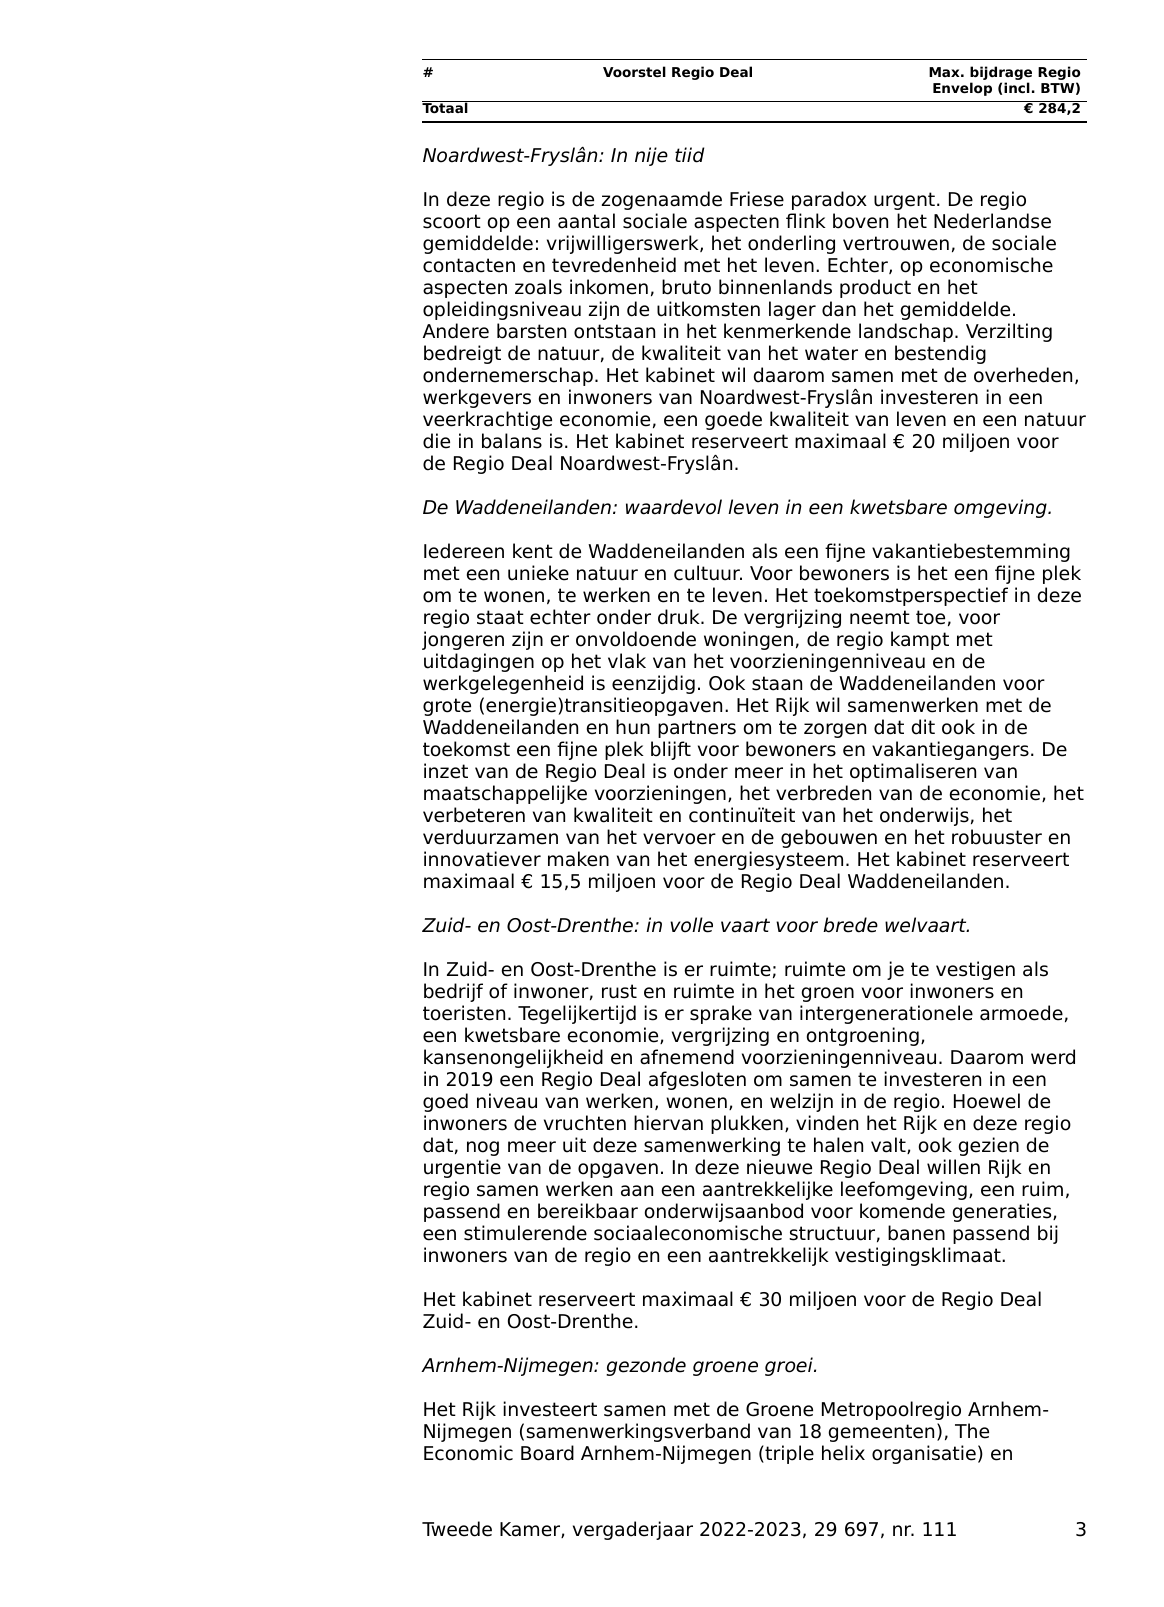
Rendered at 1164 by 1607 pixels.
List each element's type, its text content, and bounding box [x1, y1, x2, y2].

table_header Voorstel Regio Deal [597, 60, 912, 101]
subtitle De Waddeneilanden: waardevol leven in een kwetsbare omgeving. [422, 497, 1087, 519]
text Het kabinet reserveert maximaal € 30 miljoen voor de Regio Deal Zuid- en Oost-Drenthe. [422, 1289, 1087, 1333]
subtitle Noardwest-Fryslân: In nije tiid [422, 144, 1087, 167]
table_cell Totaal [422, 102, 912, 121]
text Iedereen kent de Waddeneilanden als een fijne vakantiebestemming met een unieke natuur en cultuur. Voor bewoners is het een fijne plek om te wonen, te werken en te leven. Het toekomstperspectief in deze regio staat echter onder druk. De vergrijzing neemt toe, voor jongeren zijn er onvoldoende woningen, de regio kampt met uitdagingen op het vlak van het voorzieningenniveau en de werkgelegenheid is eenzijdig. Ook staan de Waddeneilanden voor grote (energie)transitieopgaven. Het Rijk wil samenwerken met de Waddeneilanden en hun partners om te zorgen dat dit ook in de toekomst een fijne plek blijft voor bewoners en vakantiegangers. De inzet van de Regio Deal is onder meer in het optimaliseren van maatschappelijke voorzieningen, het verbreden van de economie, het verbeteren van kwaliteit en continuïteit van het onderwijs, het verduurzamen van het vervoer en de gebouwen en het robuuster en innovatiever maken van het energiesysteem. Het kabinet reserveert maximaal € 15,5 miljoen voor de Regio Deal Waddeneilanden. [422, 541, 1087, 892]
text Het Rijk investeert samen met de Groene Metropoolregio Arnhem-Nijmegen (samenwerkingsverband van 18 gemeenten), The Economic Board Arnhem-Nijmegen (triple helix organisatie) en [422, 1399, 1087, 1465]
subtitle Zuid- en Oost-Drenthe: in volle vaart voor brede welvaart. [422, 915, 1087, 937]
table_header Max. bijdrage Regio Envelop (incl. BTW) [912, 60, 1087, 101]
text In deze regio is de zogenaamde Friese paradox urgent. De regio scoort op een aantal sociale aspecten flink boven het Nederlandse gemiddelde: vrijwilligerswerk, het onderling vertrouwen, de sociale contacten en tevredenheid met het leven. Echter, op economische aspecten zoals inkomen, bruto binnenlands product en het opleidingsniveau zijn de uitkomsten lager dan het gemiddelde. Andere barsten ontstaan in het kenmerkende landschap. Verzilting bedreigt de natuur, de kwaliteit van het water en bestendig ondernemerschap. Het kabinet wil daarom samen met de overheden, werkgevers en inwoners van Noardwest-Fryslân investeren in een veerkrachtige economie, een goede kwaliteit van leven en een natuur die in balans is. Het kabinet reserveert maximaal € 20 miljoen voor de Regio Deal Noardwest-Fryslân. [422, 189, 1087, 474]
subtitle Arnhem-Nijmegen: gezonde groene groei. [422, 1355, 1087, 1377]
text In Zuid- en Oost-Drenthe is er ruimte; ruimte om je te vestigen als bedrijf of inwoner, rust en ruimte in het groen voor inwoners en toeristen. Tegelijkertijd is er sprake van intergenerationele armoede, een kwetsbare economie, vergrijzing en ontgroening, kansenongelijkheid en afnemend voorzieningenniveau. Daarom werd in 2019 een Regio Deal afgesloten om samen te investeren in een goed niveau van werken, wonen, en welzijn in de regio. Hoewel de inwoners de vruchten hiervan plukken, vinden het Rijk en deze regio dat, nog meer uit deze samenwerking te halen valt, ook gezien de urgentie van de opgaven. In deze nieuwe Regio Deal willen Rijk en regio samen werken aan een aantrekkelijke leefomgeving, een ruim, passend en bereikbaar onderwijsaanbod voor komende generaties, een stimulerende sociaaleconomische structuur, banen passend bij inwoners van de regio en een aantrekkelijk vestigingsklimaat. [422, 959, 1087, 1267]
table_header # [422, 60, 597, 101]
table_cell € 284,2 [912, 102, 1087, 121]
